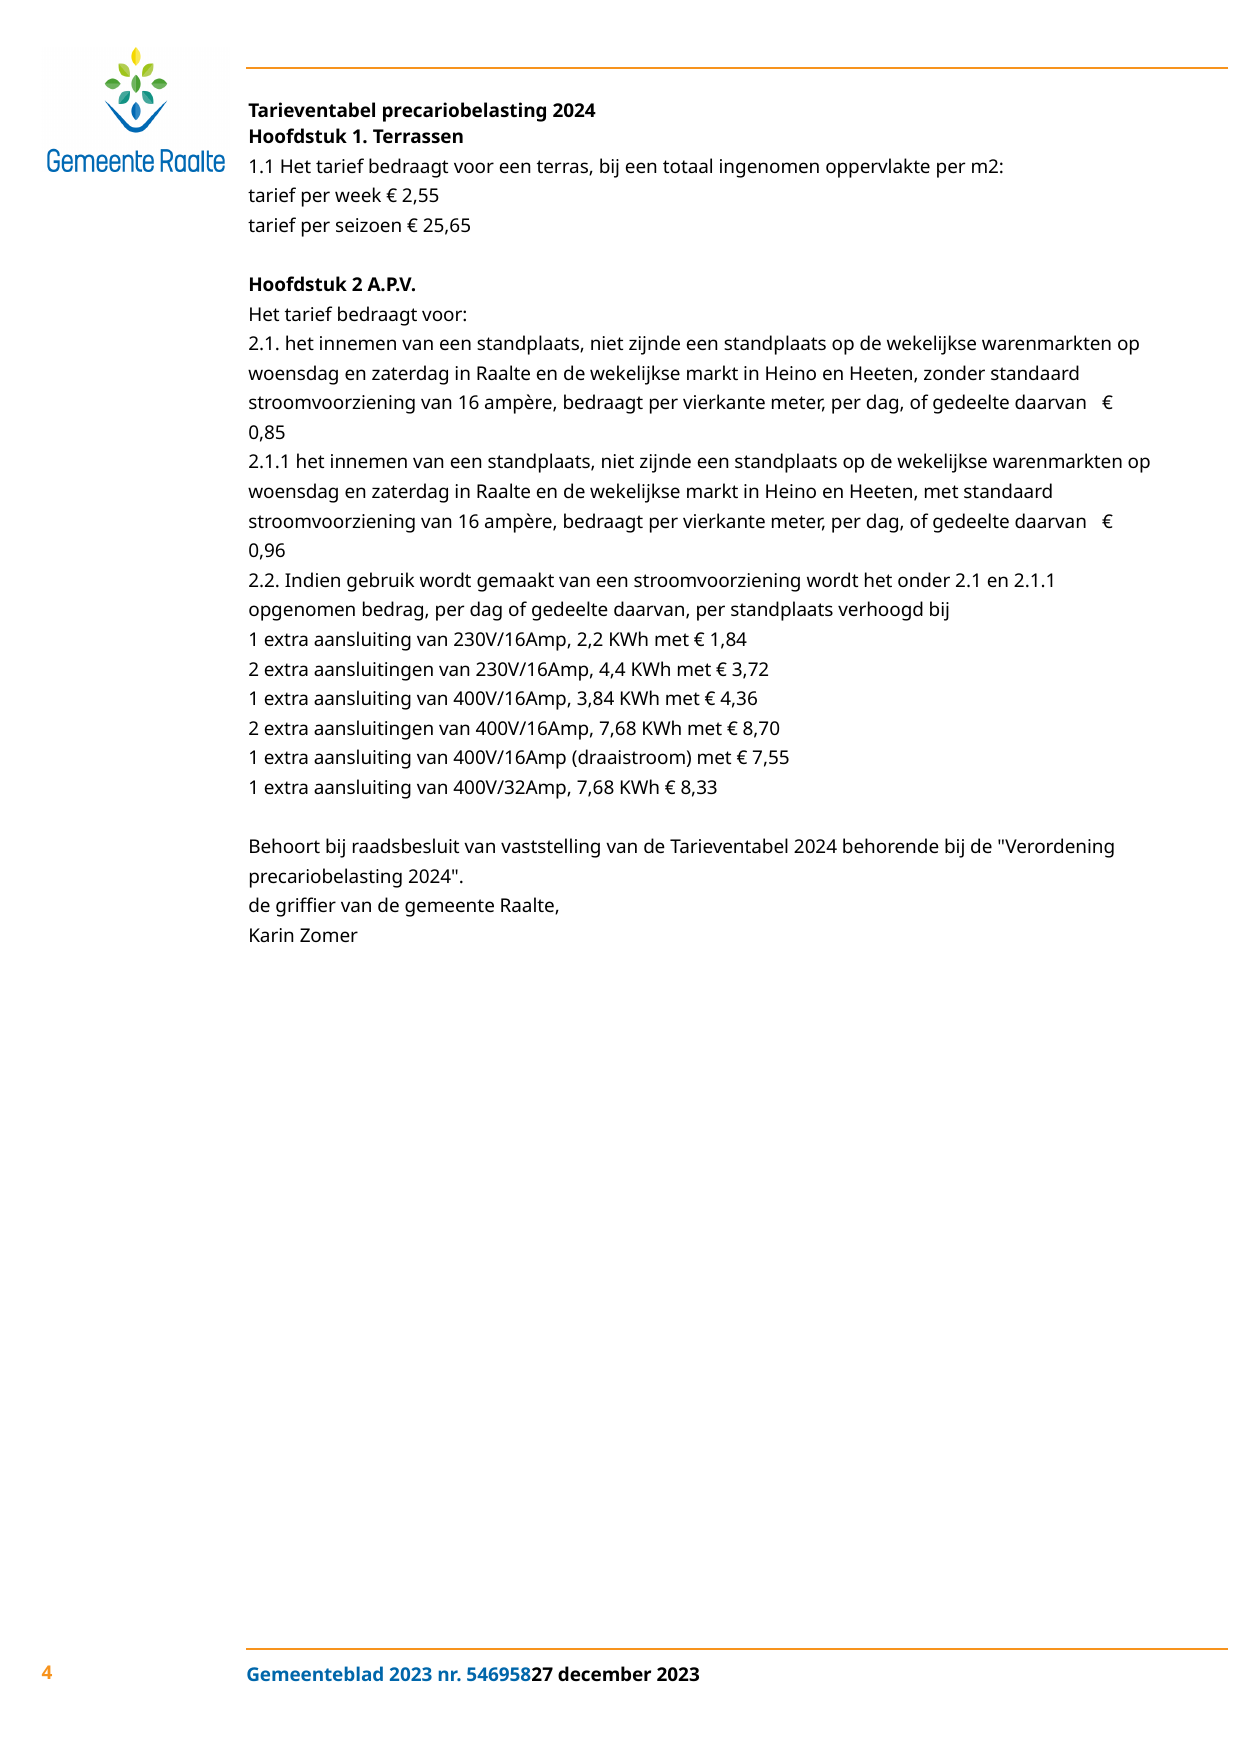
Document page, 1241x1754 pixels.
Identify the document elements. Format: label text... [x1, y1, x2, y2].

text tarief per seizoen € 25,65 [248, 212, 1152, 238]
text 1 extra aansluiting van 230V/16Amp, 2,2 KWh met € 1,84 [248, 626, 1152, 652]
text 1 extra aansluiting van 400V/32Amp, 7,68 KWh € 8,33 [248, 774, 1152, 800]
text opgenomen bedrag, per dag of gedeelte daarvan, per standplaats verhoogd bij [248, 597, 1152, 622]
text tarief per week € 2,55 [248, 182, 1152, 208]
picture [41, 47, 231, 172]
text Hoofdstuk 2 A.P.V. [248, 271, 1152, 297]
text 2.1. het innemen van een standplaats, niet zijnde een standplaats op de wekelijkse warenmarkten op woensdag en zaterdag in Raalte en de wekelijkse markt in Heino en Heeten, zonder standaard stroomvoorziening van 16 ampère, bedraagt per vierkante meter, per dag, of gedeelte daarvan € 0,85 [248, 330, 1152, 445]
text 2.2. Indien gebruik wordt gemaakt van een stroomvoorziening wordt het onder 2.1 en 2.1.1 [248, 567, 1152, 593]
text 2.1.1 het innemen van een standplaats, niet zijnde een standplaats op de wekelijkse warenmarkten op woensdag en zaterdag in Raalte en de wekelijkse markt in Heino en Heeten, met standaard stroomvoorziening van 16 ampère, bedraagt per vierkante meter, per dag, of gedeelte daarvan € 0,96 [248, 449, 1152, 563]
text 1 extra aansluiting van 400V/16Amp, 3,84 KWh met € 4,36 [248, 685, 1152, 711]
text Behoort bij raadsbesluit van vaststelling van de Tarieventabel 2024 behorende bij de "Verordening precariobelasting 2024". [248, 833, 1152, 889]
text Hoofdstuk 1. Terrassen [248, 123, 1152, 149]
text 2 extra aansluitingen van 400V/16Amp, 7,68 KWh met € 8,70 [248, 715, 1152, 741]
text 1 extra aansluiting van 400V/16Amp (draaistroom) met € 7,55 [248, 744, 1152, 770]
text Het tarief bedraagt voor: [248, 301, 1152, 327]
text Tarieventabel precariobelasting 2024 [248, 95, 1152, 123]
text Karin Zomer [248, 922, 1152, 948]
text 1.1 Het tarief bedraagt voor een terras, bij een totaal ingenomen oppervlakte per m2: [248, 153, 1152, 179]
text 2 extra aansluitingen van 230V/16Amp, 4,4 KWh met € 3,72 [248, 656, 1152, 682]
text de griffier van de gemeente Raalte, [248, 892, 1152, 918]
